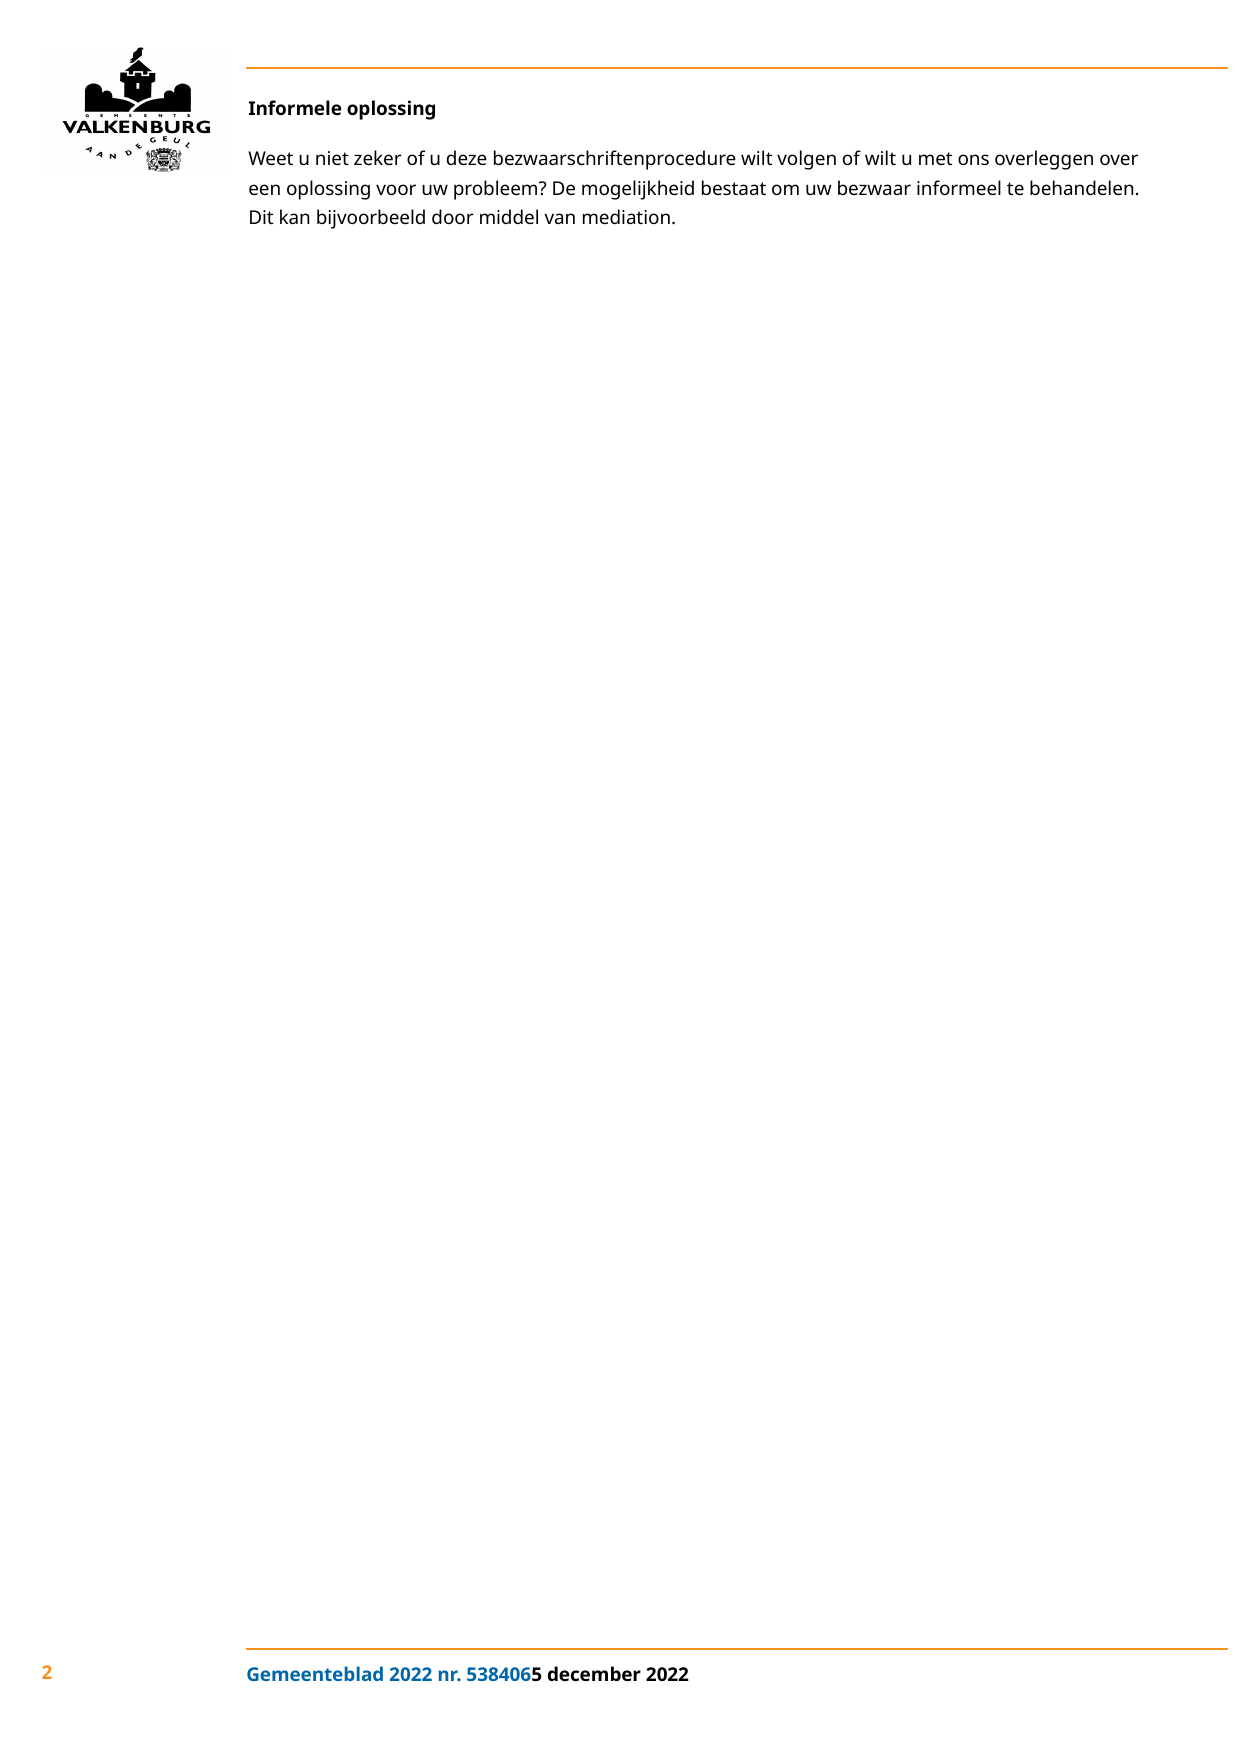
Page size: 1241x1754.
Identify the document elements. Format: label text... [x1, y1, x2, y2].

text Informele oplossing [248, 95, 1152, 121]
text Weet u niet zeker of u deze bezwaarschriftenprocedure wilt volgen of wilt u met ons overleggen over een oplossing voor uw probleem? De mogelijkheid bestaat om uw bezwaar informeel te behandelen. Dit kan bijvoorbeeld door middel van mediation. [248, 145, 1152, 230]
picture [41, 47, 231, 172]
